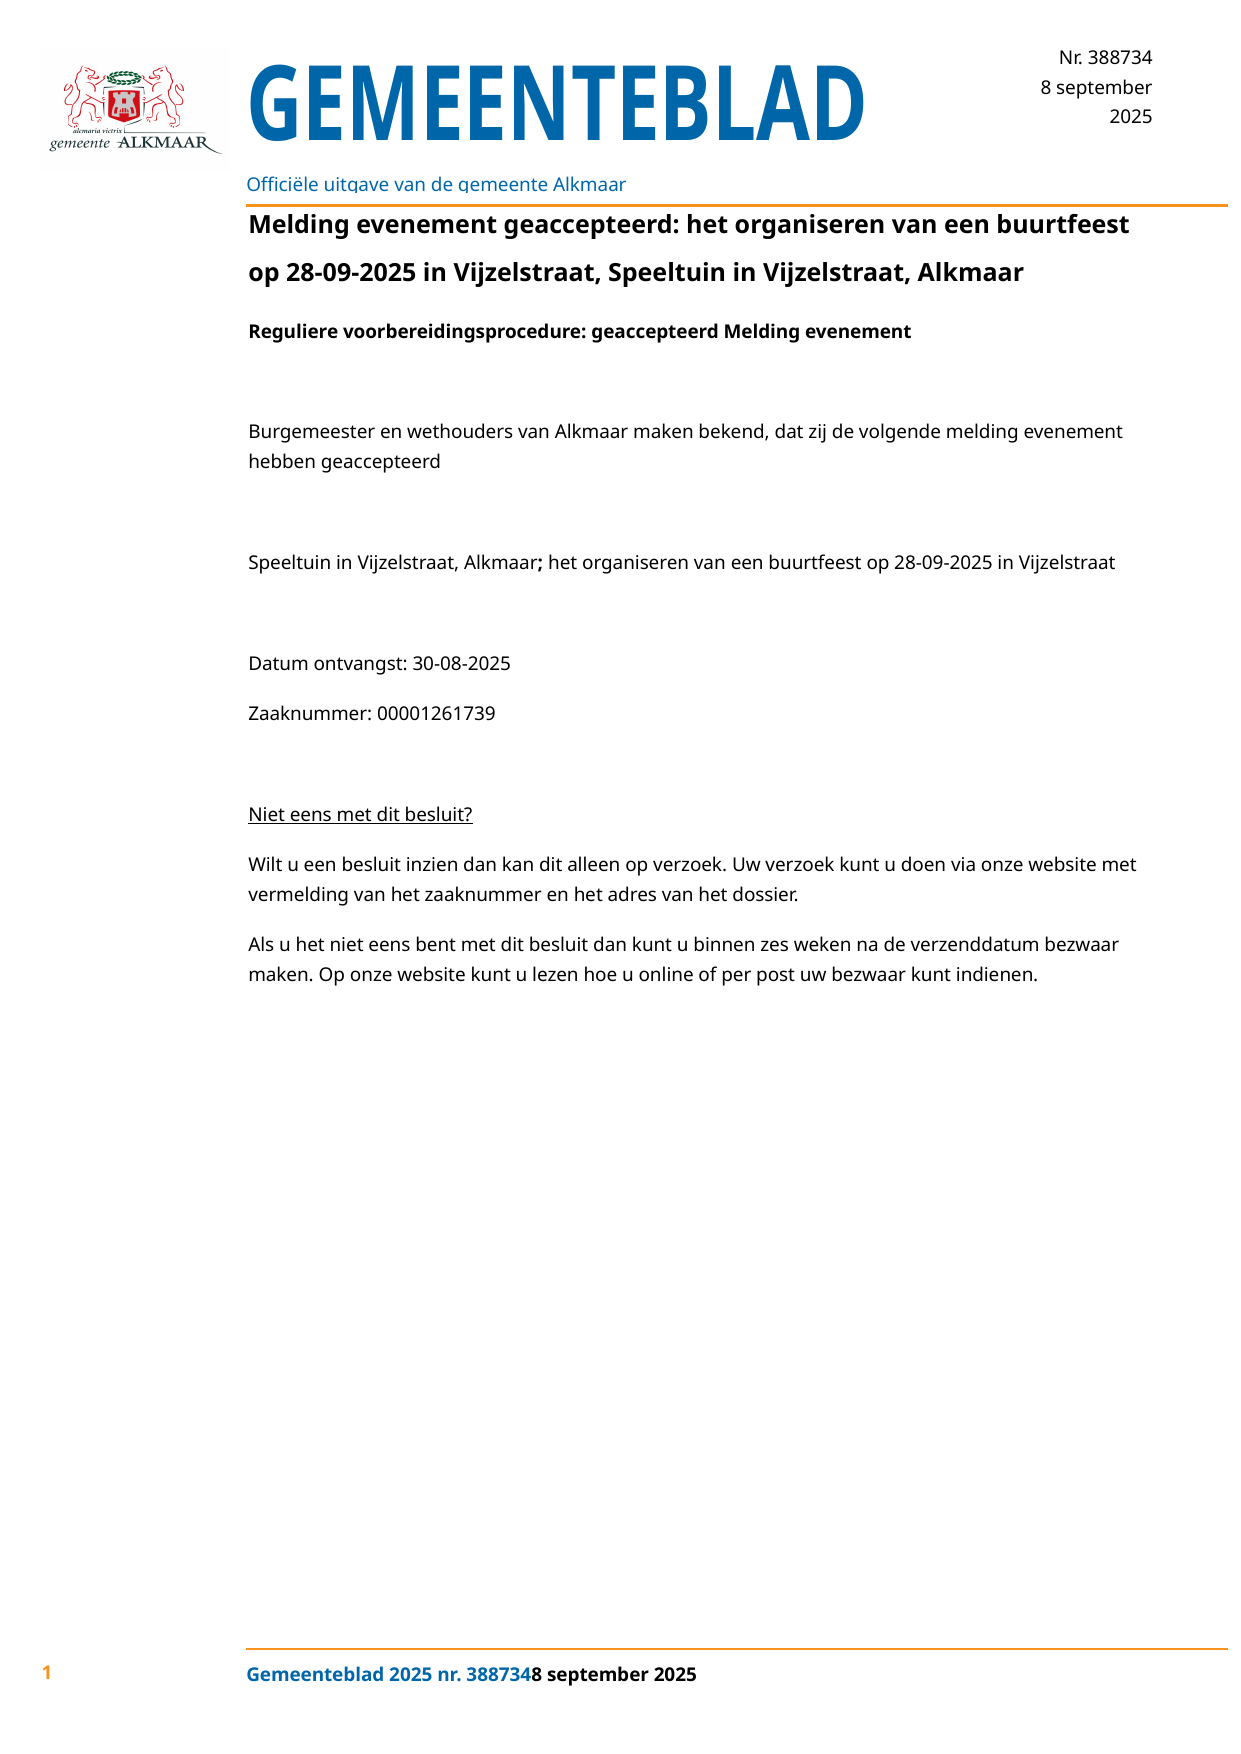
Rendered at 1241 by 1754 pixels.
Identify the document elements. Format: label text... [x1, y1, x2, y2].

picture [41, 47, 231, 172]
text Datum ontvangst: 30-08-2025 [248, 650, 1152, 676]
text Wilt u een besluit inzien dan kan dit alleen op verzoek. Uw verzoek kunt u doen via onze website met vermelding van het zaaknummer en het adres van het dossier. [248, 852, 1152, 907]
text Zaaknummer: 00001261739 [248, 700, 1152, 726]
text Speeltuin in Vijzelstraat, Alkmaar; het organiseren van een buurtfeest op 28-09-2025 in Vijzelstraat [248, 549, 1152, 575]
text Melding evenement geaccepteerd: het organiseren van een buurtfeest op 28-09-2025 in Vijzelstraat, Speeltuin in Vijzelstraat, Alkmaar [248, 207, 1152, 288]
text Niet eens met dit besluit? [248, 801, 1152, 827]
text Reguliere voorbereidingsprocedure: geaccepteerd Melding evenement [248, 318, 1152, 344]
text Als u het niet eens bent met dit besluit dan kunt u binnen zes weken na de verzenddatum bezwaar maken. Op onze website kunt u lezen hoe u online of per post uw bezwaar kunt indienen. [248, 932, 1152, 987]
text Burgemeester en wethouders van Alkmaar maken bekend, dat zij de volgende melding evenement hebben geaccepteerd [248, 419, 1152, 474]
